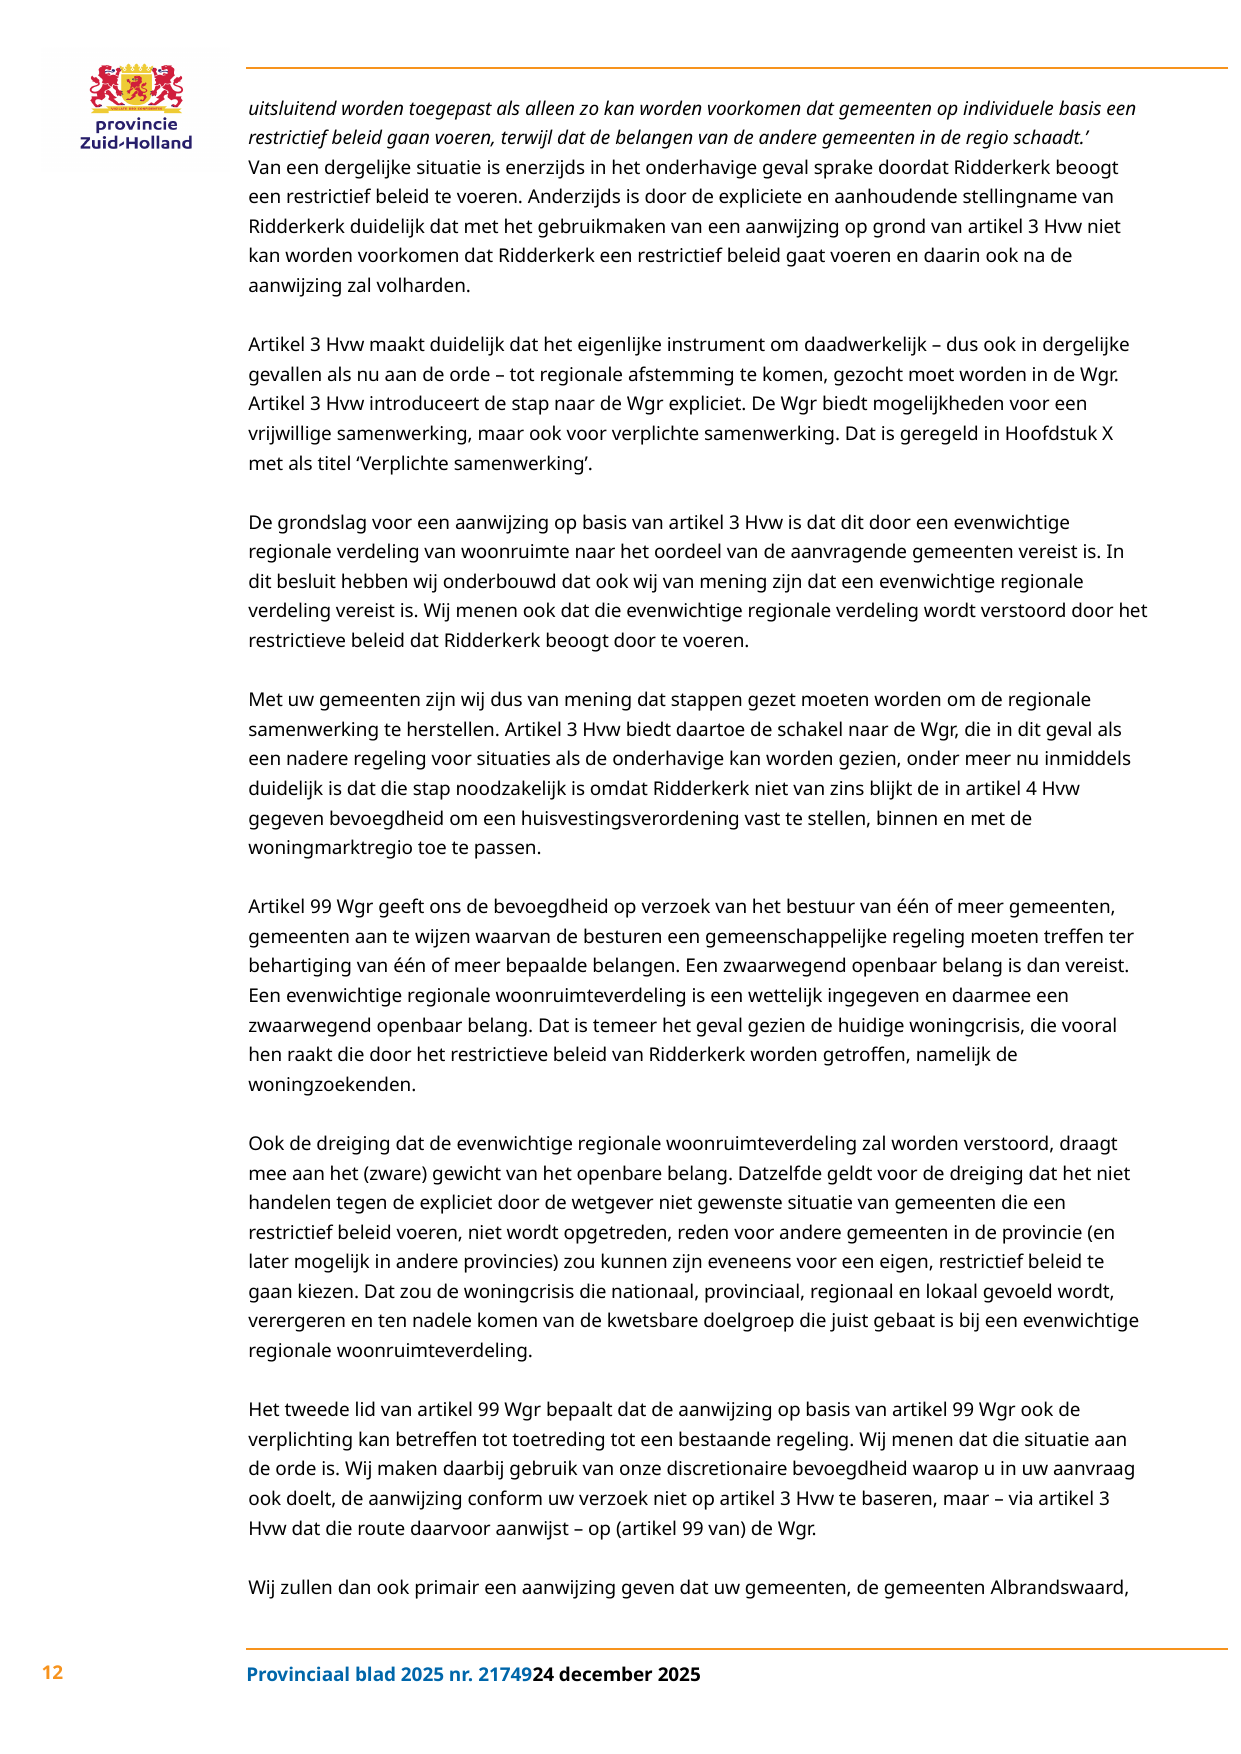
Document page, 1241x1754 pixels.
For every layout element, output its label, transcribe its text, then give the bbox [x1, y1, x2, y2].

text Wij zullen dan ook primair een aanwijzing geven dat uw gemeenten, de gemeenten Albrandswaard, [248, 1574, 1152, 1600]
text uitsluitend worden toegepast als alleen zo kan worden voorkomen dat gemeenten op individuele basis een restrictief beleid gaan voeren, terwijl dat de belangen van de andere gemeenten in de regio schaadt.’ [248, 95, 1152, 150]
text Ook de dreiging dat de evenwichtige regionale woonruimteverdeling zal worden verstoord, draagt mee aan het (zware) gewicht van het openbare belang. Datzelfde geldt voor de dreiging dat het niet handelen tegen de expliciet door de wetgever niet gewenste situatie van gemeenten die een restrictief beleid voeren, niet wordt opgetreden, reden voor andere gemeenten in de provincie (en later mogelijk in andere provincies) zou kunnen zijn eveneens voor een eigen, restrictief beleid te gaan kiezen. Dat zou de woningcrisis die nationaal, provinciaal, regionaal en lokaal gevoeld wordt, verergeren en ten nadele komen van de kwetsbare doelgroep die juist gebaat is bij een evenwichtige regionale woonruimteverdeling. [248, 1130, 1152, 1363]
text Het tweede lid van artikel 99 Wgr bepaalt dat de aanwijzing op basis van artikel 99 Wgr ook de verplichting kan betreffen tot toetreding tot een bestaande regeling. Wij menen dat die situatie aan de orde is. Wij maken daarbij gebruik van onze discretionaire bevoegdheid waarop u in uw aanvraag ook doelt, de aanwijzing conform uw verzoek niet op artikel 3 Hvw te baseren, maar – via artikel 3 Hvw dat die route daarvoor aanwijst – op (artikel 99 van) de Wgr. [248, 1396, 1152, 1541]
text Artikel 99 Wgr geeft ons de bevoegdheid op verzoek van het bestuur van één of meer gemeenten, gemeenten aan te wijzen waarvan de besturen een gemeenschappelijke regeling moeten treffen ter behartiging van één of meer bepaalde belangen. Een zwaarwegend openbaar belang is dan vereist. Een evenwichtige regionale woonruimteverdeling is een wettelijk ingegeven en daarmee een zwaarwegend openbaar belang. Dat is temeer het geval gezien de huidige woningcrisis, die vooral hen raakt die door het restrictieve beleid van Ridderkerk worden getroffen, namelijk de woningzoekenden. [248, 893, 1152, 1097]
text Met uw gemeenten zijn wij dus van mening dat stappen gezet moeten worden om de regionale samenwerking te herstellen. Artikel 3 Hvw biedt daartoe de schakel naar de Wgr, die in dit geval als een nadere regeling voor situaties als de onderhavige kan worden gezien, onder meer nu inmiddels duidelijk is dat die stap noodzakelijk is omdat Ridderkerk niet van zins blijkt de in artikel 4 Hvw gegeven bevoegdheid om een huisvestingsverordening vast te stellen, binnen en met de woningmarktregio toe te passen. [248, 686, 1152, 860]
text Van een dergelijke situatie is enerzijds in het onderhavige geval sprake doordat Ridderkerk beoogt een restrictief beleid te voeren. Anderzijds is door de expliciete en aanhoudende stellingname van Ridderkerk duidelijk dat met het gebruikmaken van een aanwijzing op grond van artikel 3 Hvw niet kan worden voorkomen dat Ridderkerk een restrictief beleid gaat voeren en daarin ook na de aanwijzing zal volharden. [248, 154, 1152, 298]
text De grondslag voor een aanwijzing op basis van artikel 3 Hvw is dat dit door een evenwichtige regionale verdeling van woonruimte naar het oordeel van de aanvragende gemeenten vereist is. In dit besluit hebben wij onderbouwd dat ook wij van mening zijn dat een evenwichtige regionale verdeling vereist is. Wij menen ook dat die evenwichtige regionale verdeling wordt verstoord door het restrictieve beleid dat Ridderkerk beoogt door te voeren. [248, 509, 1152, 653]
picture [41, 47, 231, 172]
text Artikel 3 Hvw maakt duidelijk dat het eigenlijke instrument om daadwerkelijk – dus ook in dergelijke gevallen als nu aan de orde – tot regionale afstemming te komen, gezocht moet worden in de Wgr. Artikel 3 Hvw introduceert de stap naar de Wgr expliciet. De Wgr biedt mogelijkheden voor een vrijwillige samenwerking, maar ook voor verplichte samenwerking. Dat is geregeld in Hoofdstuk X met als titel ‘Verplichte samenwerking’. [248, 331, 1152, 476]
